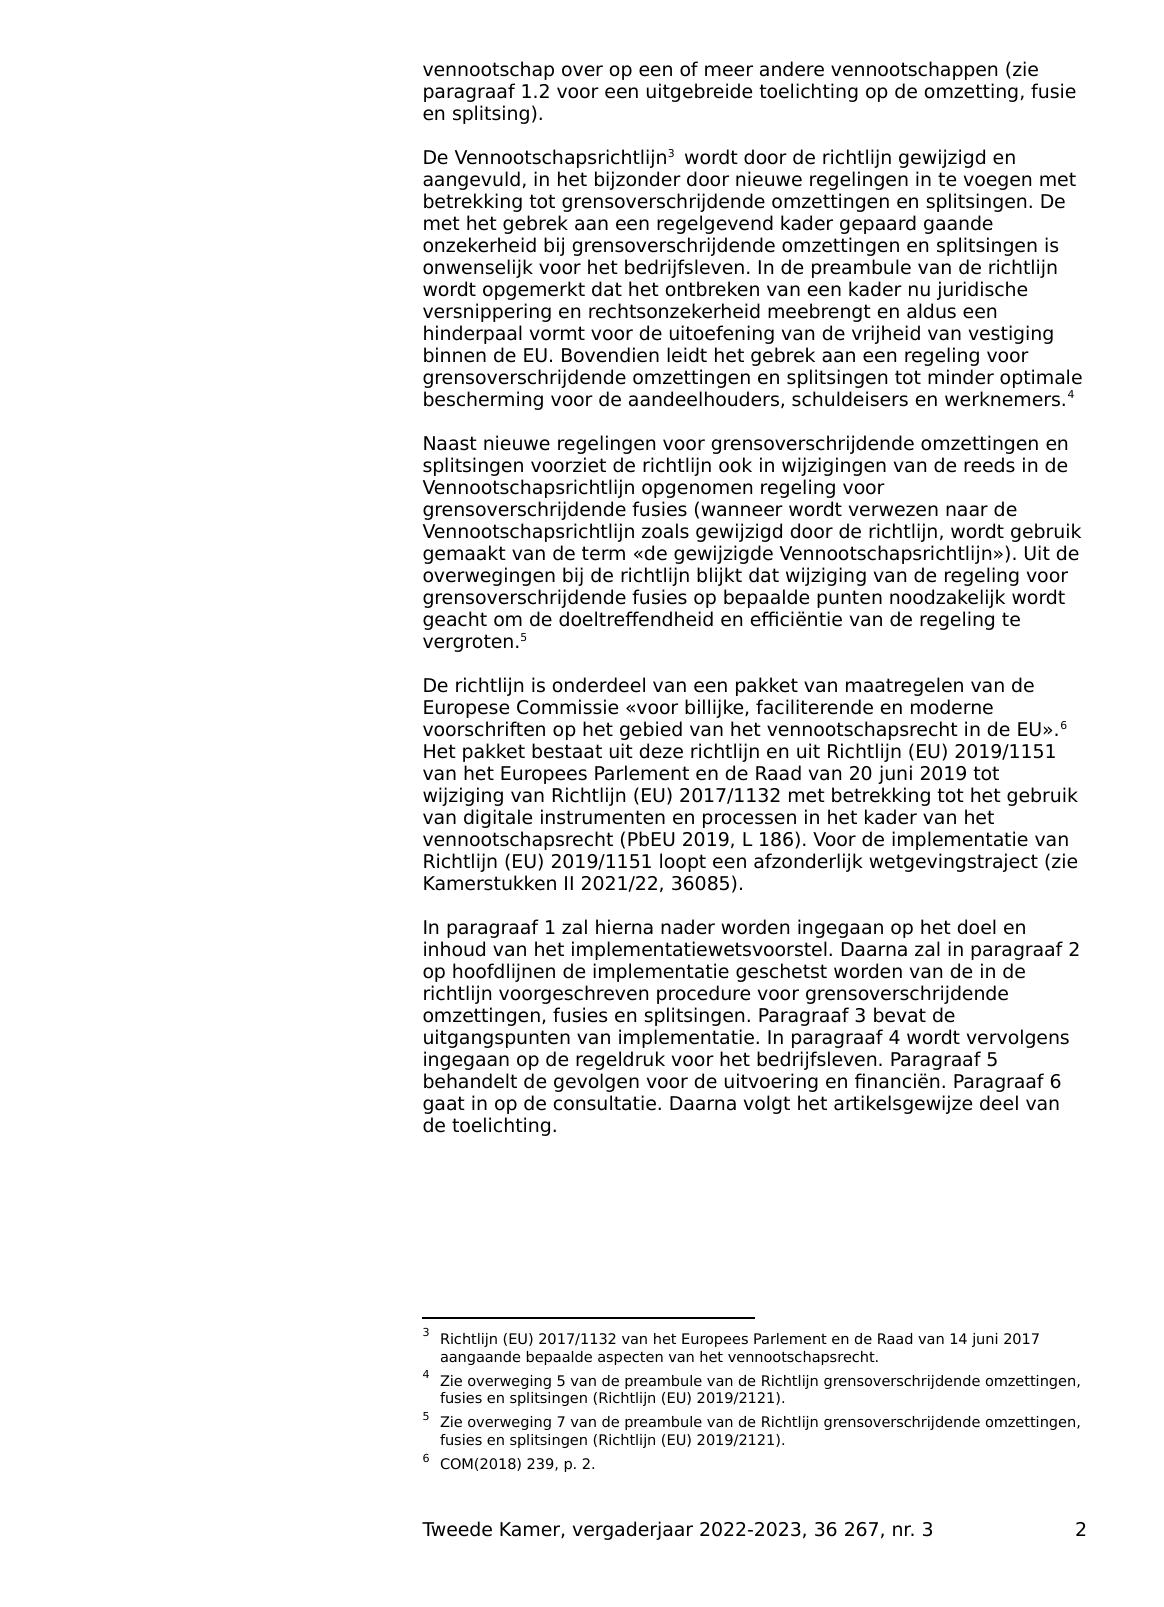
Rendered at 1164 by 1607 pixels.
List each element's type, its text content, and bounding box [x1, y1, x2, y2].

text De richtlijn is onderdeel van een pakket van maatregelen van de Europese Commissie «voor billijke, faciliterende en moderne voorschriften op het gebied van het vennootschapsrecht in de EU». Het pakket bestaat uit deze richtlijn en uit Richtlijn (EU) 2019/1151 van het Europees Parlement en de Raad van 20 juni 2019 tot wijziging van Richtlijn (EU) 2017/1132 met betrekking tot het gebruik van digitale instrumenten en processen in het kader van het vennootschapsrecht (PbEU 2019, L 186). Voor de implementatie van Richtlijn (EU) 2019/1151 loopt een afzonderlijk wetgevingstraject (zie Kamerstukken II 2021/22, 36085). [422, 675, 1087, 895]
text COM(2018) 239, p. 2. [422, 1452, 1087, 1474]
text vennootschap over op een of meer andere vennootschappen (zie paragraaf 1.2 voor een uitgebreide toelichting op de omzetting, fusie en splitsing). [422, 59, 1087, 125]
text Zie overweging 5 van de preambule van de Richtlijn grensoverschrijdende omzettingen, fusies en splitsingen (Richtlijn (EU) 2019/2121). [422, 1368, 1087, 1407]
text In paragraaf 1 zal hierna nader worden ingegaan op het doel en inhoud van het implementatiewetsvoorstel. Daarna zal in paragraaf 2 op hoofdlijnen de implementatie geschetst worden van de in de richtlijn voorgeschreven procedure voor grensoverschrijdende omzettingen, fusies en splitsingen. Paragraaf 3 bevat de uitgangspunten van implementatie. In paragraaf 4 wordt vervolgens ingegaan op de regeldruk voor het bedrijfsleven. Paragraaf 5 behandelt de gevolgen voor de uitvoering en financiën. Paragraaf 6 gaat in op de consultatie. Daarna volgt het artikelsgewijze deel van de toelichting. [422, 917, 1087, 1137]
text Richtlijn (EU) 2017/1132 van het Europees Parlement en de Raad van 14 juni 2017 aangaande bepaalde aspecten van het vennootschapsrecht. [422, 1327, 1087, 1366]
text Zie overweging 7 van de preambule van de Richtlijn grensoverschrijdende omzettingen, fusies en splitsingen (Richtlijn (EU) 2019/2121). [422, 1410, 1087, 1449]
text De Vennootschapsrichtlijn wordt door de richtlijn gewijzigd en aangevuld, in het bijzonder door nieuwe regelingen in te voegen met betrekking tot grensoverschrijdende omzettingen en splitsingen. De met het gebrek aan een regelgevend kader gepaard gaande onzekerheid bij grensoverschrijdende omzettingen en splitsingen is onwenselijk voor het bedrijfsleven. In de preambule van de richtlijn wordt opgemerkt dat het ontbreken van een kader nu juridische versnippering en rechtsonzekerheid meebrengt en aldus een hinderpaal vormt voor de uitoefening van de vrijheid van vestiging binnen de EU. Bovendien leidt het gebrek aan een regeling voor grensoverschrijdende omzettingen en splitsingen tot minder optimale bescherming voor de aandeelhouders, schuldeisers en werknemers. [422, 147, 1087, 411]
text Naast nieuwe regelingen voor grensoverschrijdende omzettingen en splitsingen voorziet de richtlijn ook in wijzigingen van de reeds in de Vennootschapsrichtlijn opgenomen regeling voor grensoverschrijdende fusies (wanneer wordt verwezen naar de Vennootschapsrichtlijn zoals gewijzigd door de richtlijn, wordt gebruik gemaakt van de term «de gewijzigde Vennootschapsrichtlijn»). Uit de overwegingen bij de richtlijn blijkt dat wijziging van de regeling voor grensoverschrijdende fusies op bepaalde punten noodzakelijk wordt geacht om de doeltreffendheid en efficiëntie van de regeling te vergroten. [422, 433, 1087, 653]
